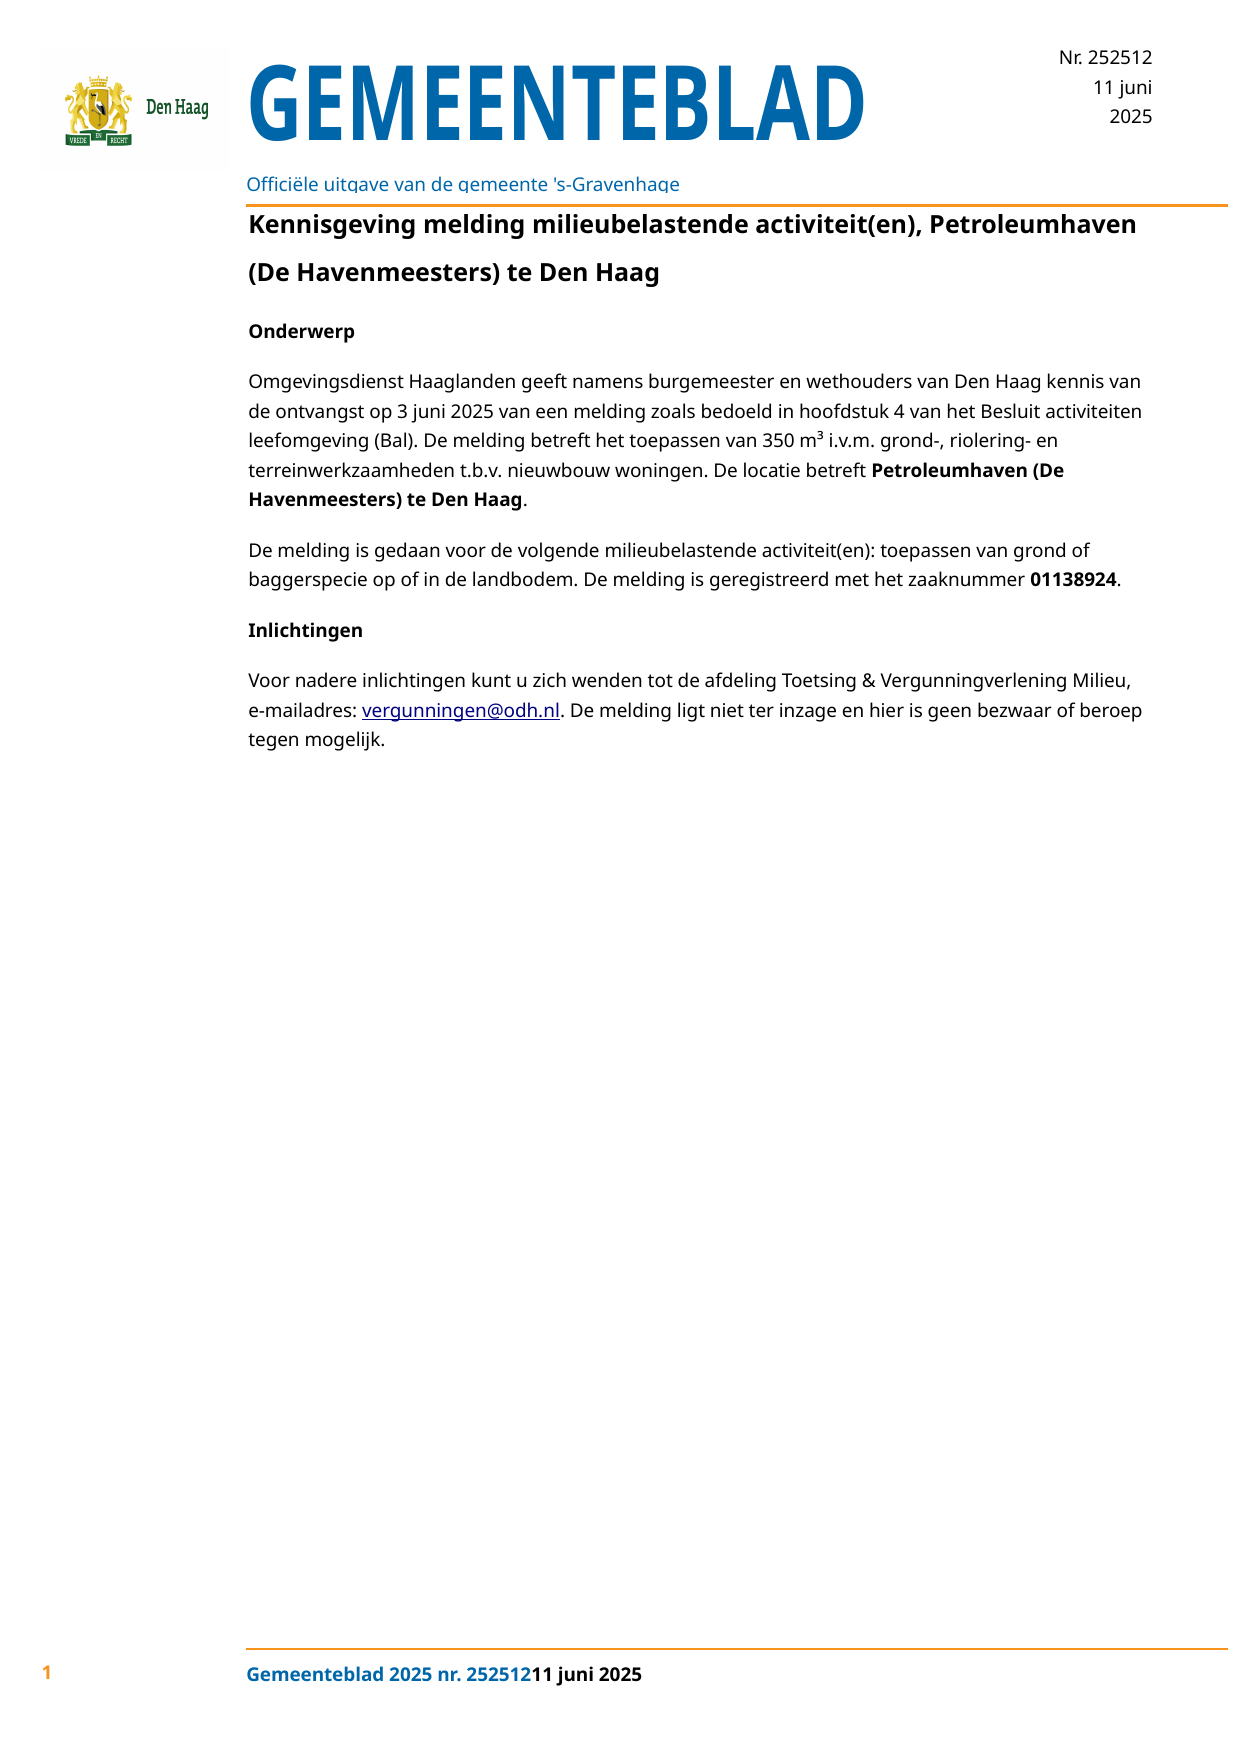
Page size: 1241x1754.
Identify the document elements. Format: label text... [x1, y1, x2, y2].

picture [41, 47, 231, 172]
text Voor nadere inlichtingen kunt u zich wenden tot de afdeling Toetsing & Vergunningverlening Milieu, e-mailadres: vergunningen@odh.nl. De melding ligt niet ter inzage en hier is geen bezwaar of beroep tegen mogelijk. [248, 667, 1152, 752]
text Inlichtingen [248, 617, 1152, 643]
text Onderwerp [248, 318, 1152, 344]
text Omgevingsdienst Haaglanden geeft namens burgemeester en wethouders van Den Haag kennis van de ontvangst op 3 juni 2025 van een melding zoals bedoeld in hoofdstuk 4 van het Besluit activiteiten leefomgeving (Bal). De melding betreft het toepassen van 350 m³ i.v.m. grond-, riolering- en terreinwerkzaamheden t.b.v. nieuwbouw woningen. De locatie betreft Petroleumhaven (De Havenmeesters) te Den Haag. [248, 368, 1152, 512]
text Kennisgeving melding milieubelastende activiteit(en), Petroleumhaven (De Havenmeesters) te Den Haag [248, 207, 1152, 288]
text De melding is gedaan voor de volgende milieubelastende activiteit(en): toepassen van grond of baggerspecie op of in de landbodem. De melding is geregistreerd met het zaaknummer 01138924. [248, 537, 1152, 592]
